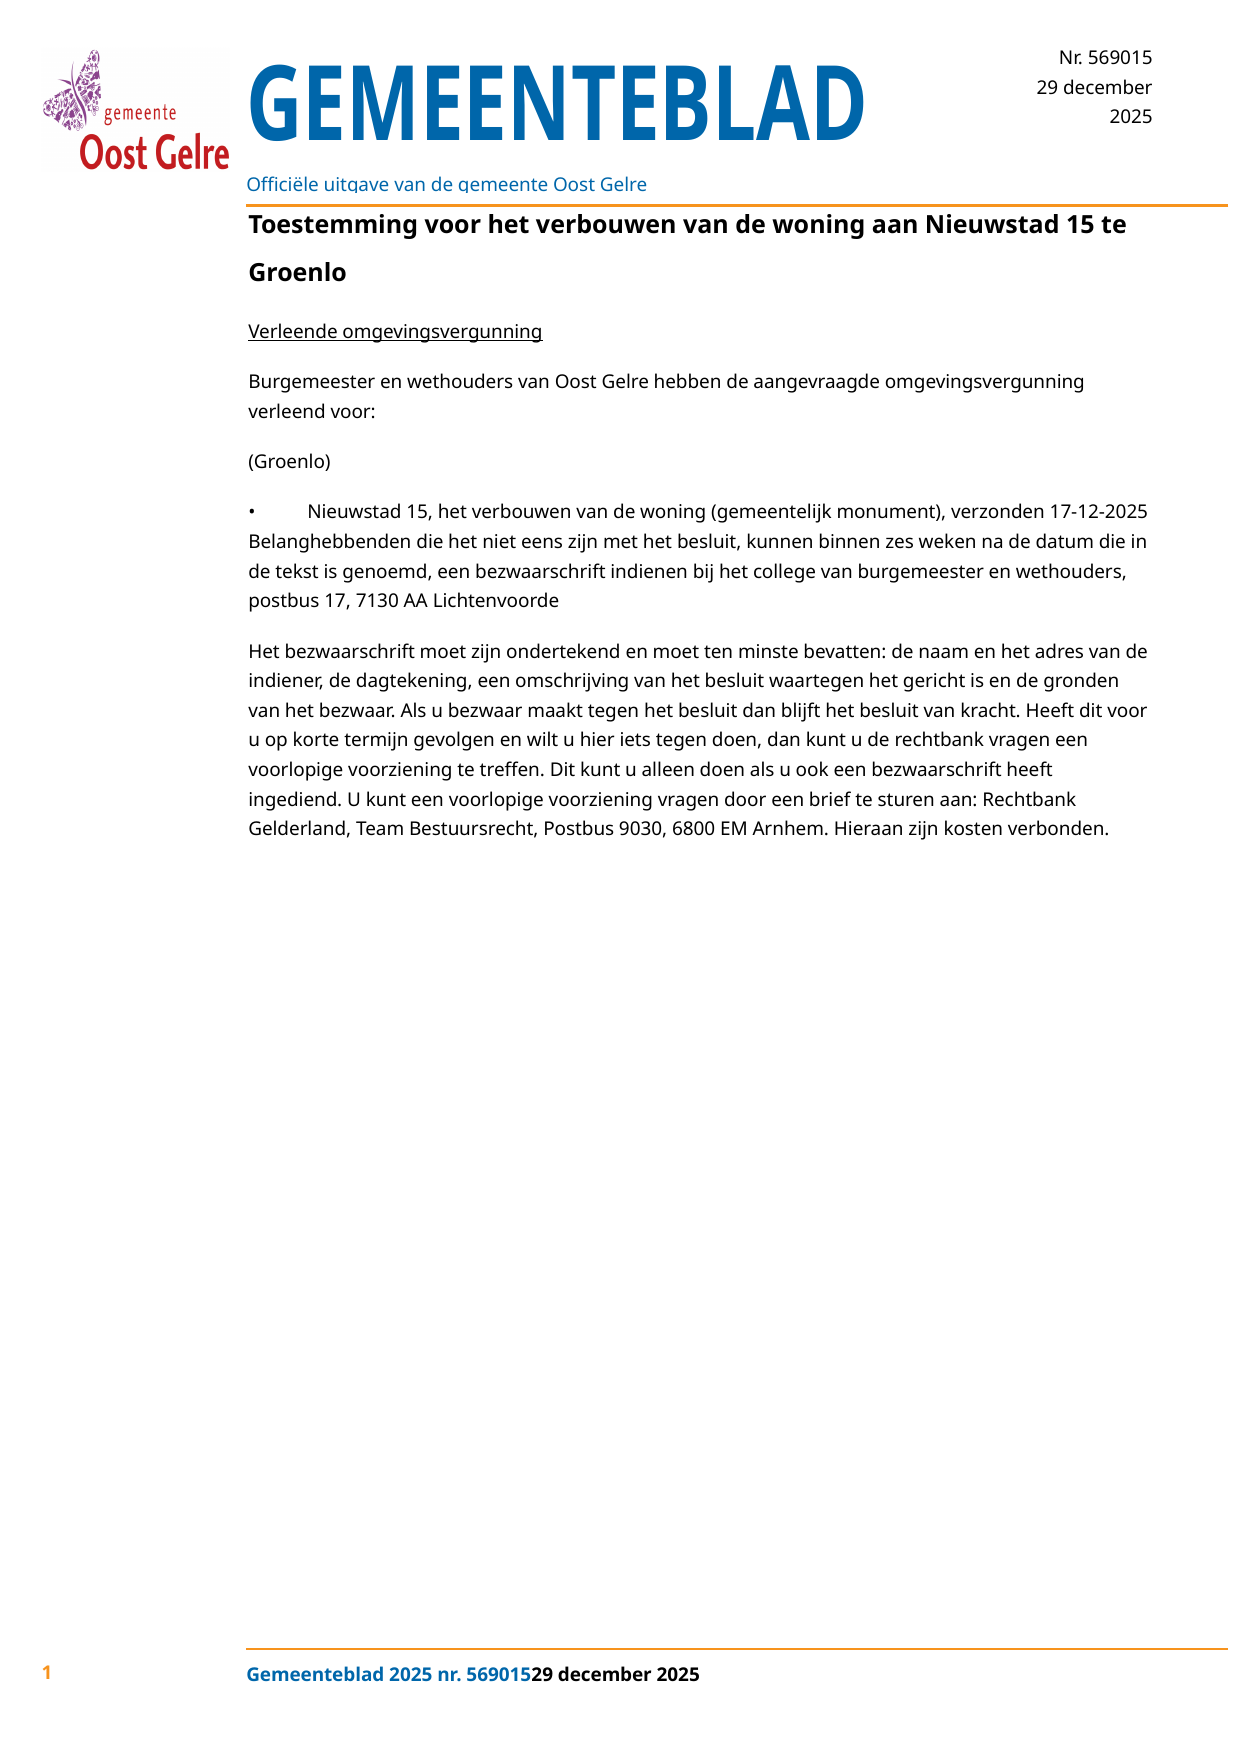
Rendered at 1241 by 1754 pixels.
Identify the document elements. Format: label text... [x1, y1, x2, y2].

text Toestemming voor het verbouwen van de woning aan Nieuwstad 15 te Groenlo [248, 207, 1152, 288]
text Verleende omgevingsvergunning [248, 318, 1152, 344]
text Belanghebbenden die het niet eens zijn met het besluit, kunnen binnen zes weken na de datum die in de tekst is genoemd, een bezwaarschrift indienen bij het college van burgemeester en wethouders, postbus 17, 7130 AA Lichtenvoorde [248, 528, 1152, 613]
list Nieuwstad 15, het verbouwen van de woning (gemeentelijk monument), verzonden 17-12-2025 [248, 499, 1152, 524]
text Burgemeester en wethouders van Oost Gelre hebben de aangevraagde omgevingsvergunning verleend voor: [248, 368, 1152, 424]
text (Groenlo) [248, 448, 1152, 474]
picture [41, 47, 231, 172]
text Het bezwaarschrift moet zijn ondertekend en moet ten minste bevatten: de naam en het adres van de indiener, de dagtekening, een omschrijving van het besluit waartegen het gericht is en de gronden van het bezwaar. Als u bezwaar maakt tegen het besluit dan blijft het besluit van kracht. Heeft dit voor u op korte termijn gevolgen en wilt u hier iets tegen doen, dan kunt u de rechtbank vragen een voorlopige voorziening te treffen. Dit kunt u alleen doen als u ook een bezwaarschrift heeft ingediend. U kunt een voorlopige voorziening vragen door een brief te sturen aan: Rechtbank Gelderland, Team Bestuursrecht, Postbus 9030, 6800 EM Arnhem. Hieraan zijn kosten verbonden. [248, 638, 1152, 841]
